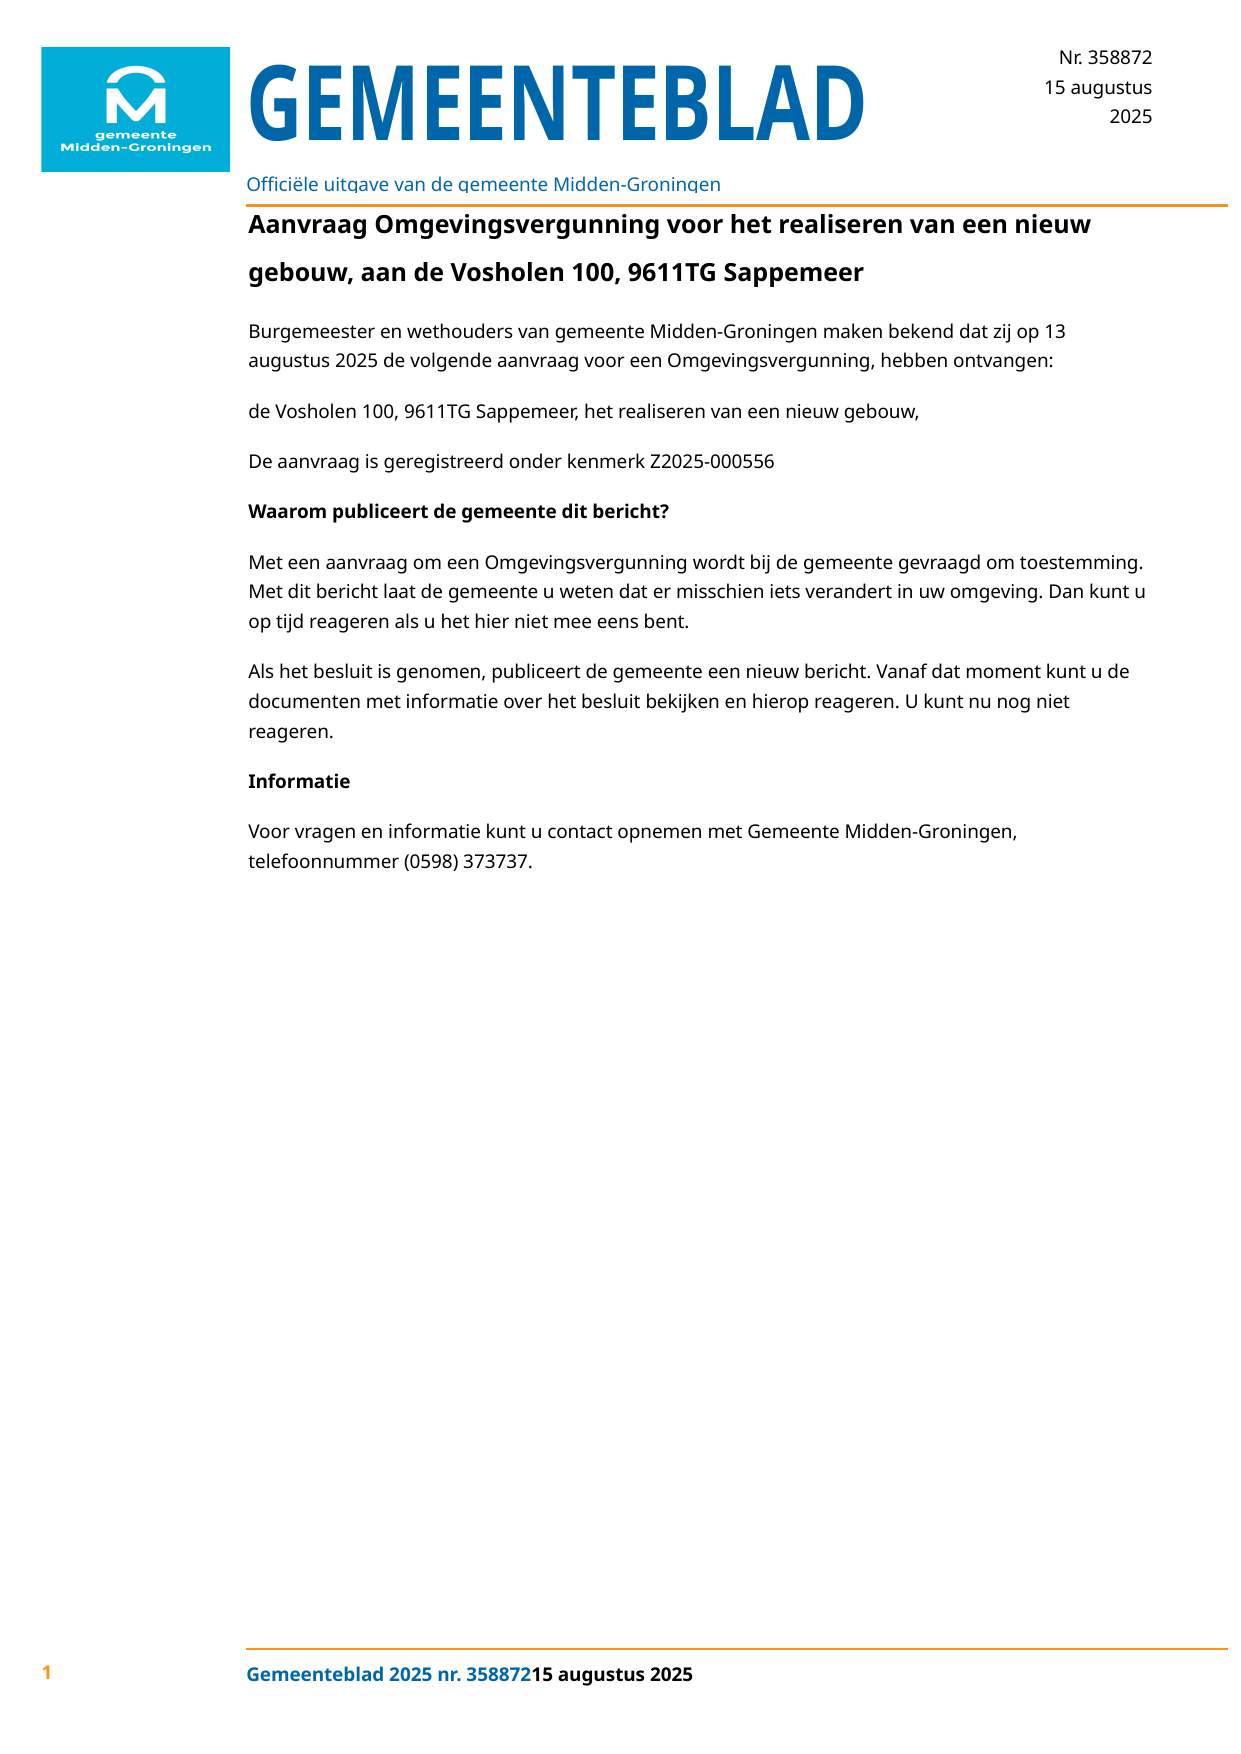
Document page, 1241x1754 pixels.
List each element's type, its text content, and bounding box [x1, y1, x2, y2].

text Als het besluit is genomen, publiceert de gemeente een nieuw bericht. Vanaf dat moment kunt u de documenten met informatie over het besluit bekijken en hierop reageren. U kunt nu nog niet reageren. [248, 659, 1152, 744]
text De aanvraag is geregistreerd onder kenmerk Z2025-000556 [248, 448, 1152, 474]
text Informatie [248, 768, 1152, 794]
picture [184, 146, 190, 153]
picture [108, 66, 164, 82]
text Met een aanvraag om een Omgevingsvergunning wordt bij de gemeente gevraagd om toestemming. Met dit bericht laat de gemeente u weten dat er misschien iets verandert in uw omgeving. Dan kunt u op tijd reageren als u het hier niet mee eens bent. [248, 549, 1152, 634]
text Waarom publiceert de gemeente dit bericht? [248, 499, 1152, 524]
text de Vosholen 100, 9611TG Sappemeer, het realiseren van een nieuw gebouw, [248, 398, 1152, 424]
text Voor vragen en informatie kunt u contact opnemen met Gemeente Midden-Groningen, telefoonnummer (0598) 373737. [248, 819, 1152, 874]
text Aanvraag Omgevingsvergunning voor het realiseren van een nieuw gebouw, aan de Vosholen 100, 9611TG Sappemeer [248, 207, 1152, 288]
picture [107, 89, 165, 122]
text Burgemeester en wethouders van gemeente Midden-Groningen maken bekend dat zij op 13 augustus 2025 de volgende aanvraag voor een Omgevingsvergunning, hebben ontvangen: [248, 318, 1152, 373]
